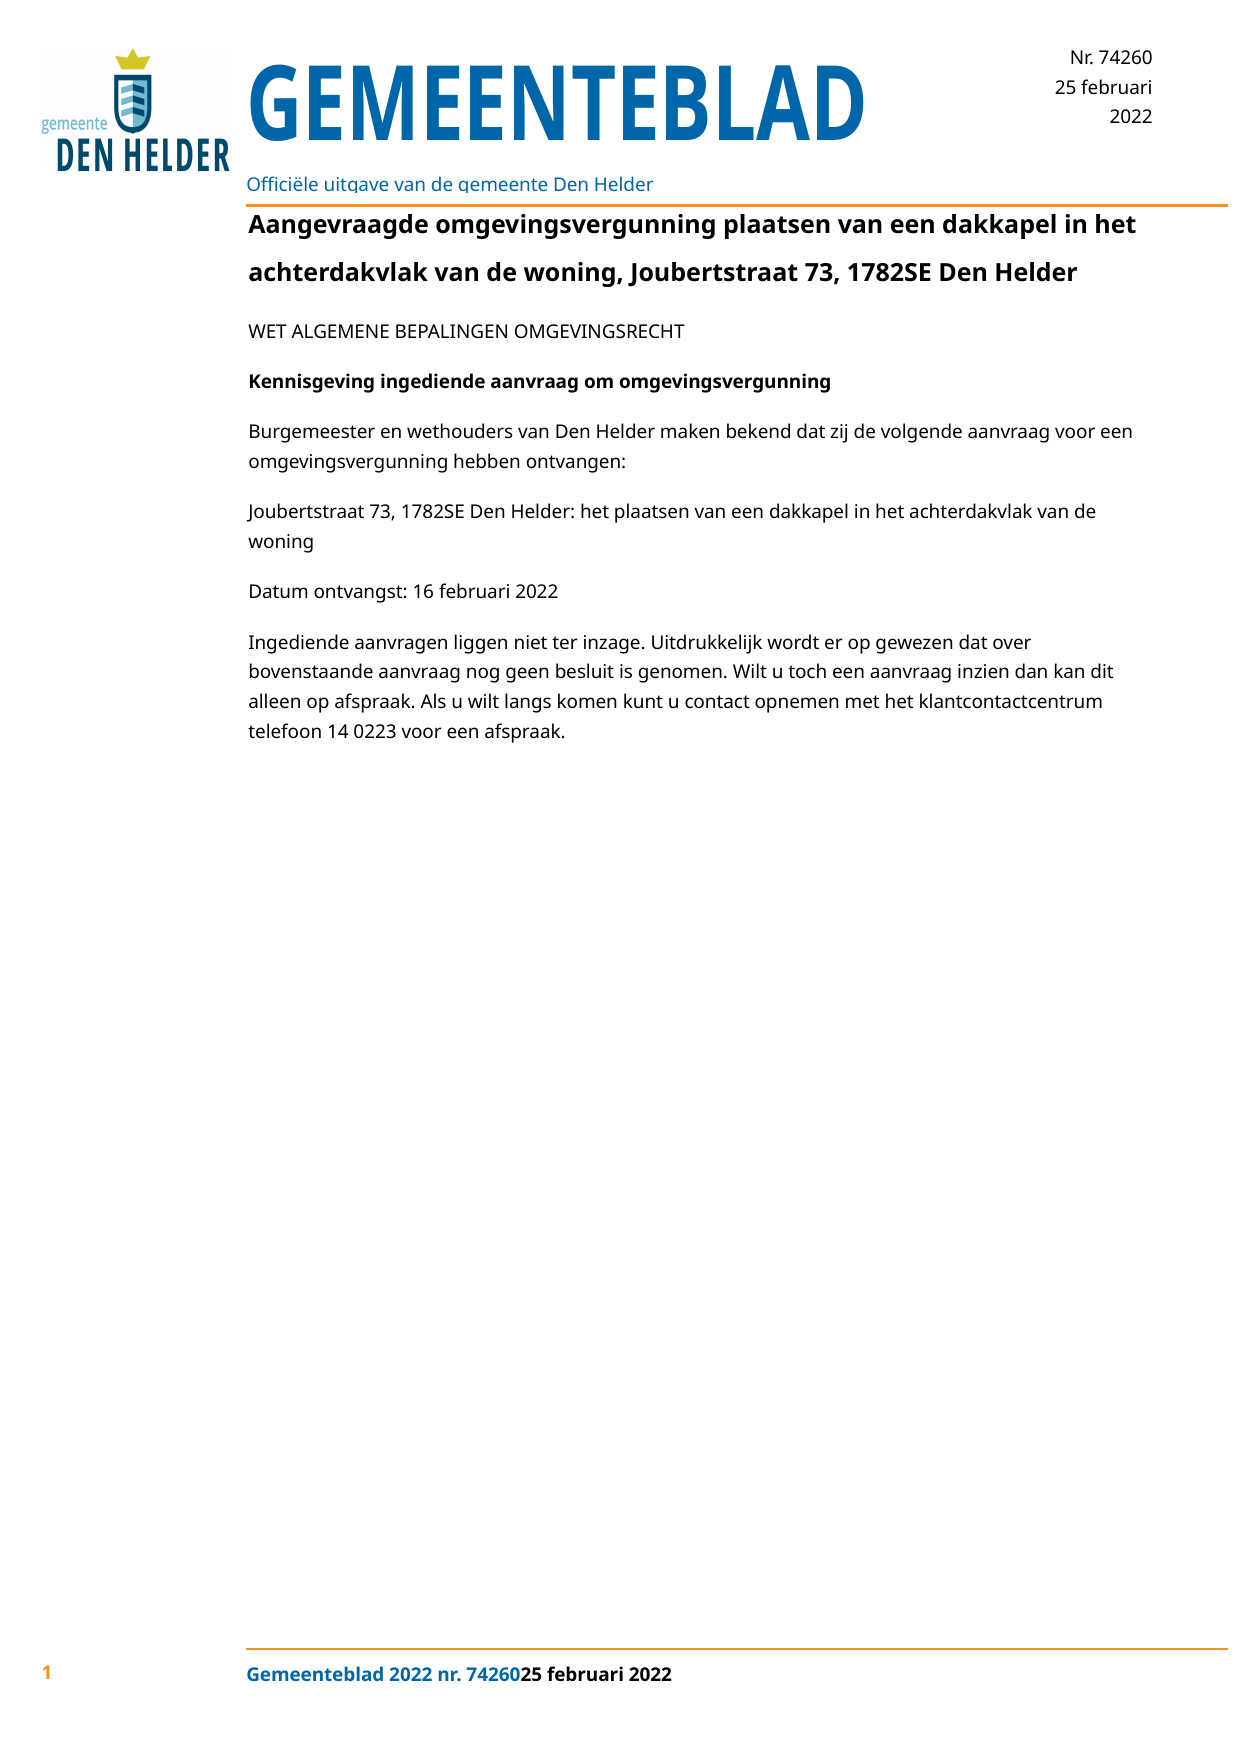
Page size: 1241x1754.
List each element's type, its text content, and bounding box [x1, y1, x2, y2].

text Kennisgeving ingediende aanvraag om omgevingsvergunning [248, 368, 1152, 394]
picture [130, 157, 135, 172]
text Aangevraagde omgevingsvergunning plaatsen van een dakkapel in het achterdakvlak van de woning, Joubertstraat 73, 1782SE Den Helder [248, 207, 1152, 288]
picture [182, 144, 187, 165]
text WET ALGEMENE BEPALINGEN OMGEVINGSRECHT [248, 318, 1152, 344]
picture [63, 144, 68, 165]
text Burgemeester en wethouders van Den Helder maken bekend dat zij de volgende aanvraag voor een omgevingsvergunning hebben ontvangen: [248, 419, 1152, 474]
picture [100, 154, 106, 172]
text Ingediende aanvragen liggen niet ter inzage. Uitdrukkelijk wordt er op gewezen dat over bovenstaande aanvraag nog geen besluit is genomen. Wilt u toch een aanvraag inzien dan kan dit alleen op afspraak. Als u wilt langs komen kunt u contact opnemen met het klantcontactcentrum telefoon 14 0223 voor een afspraak. [248, 629, 1152, 744]
text Datum ontvangst: 16 februari 2022 [248, 579, 1152, 604]
text Joubertstraat 73, 1782SE Den Helder: het plaatsen van een dakkapel in het achterdakvlak van de woning [248, 499, 1152, 554]
picture [41, 47, 231, 172]
picture [220, 160, 224, 172]
